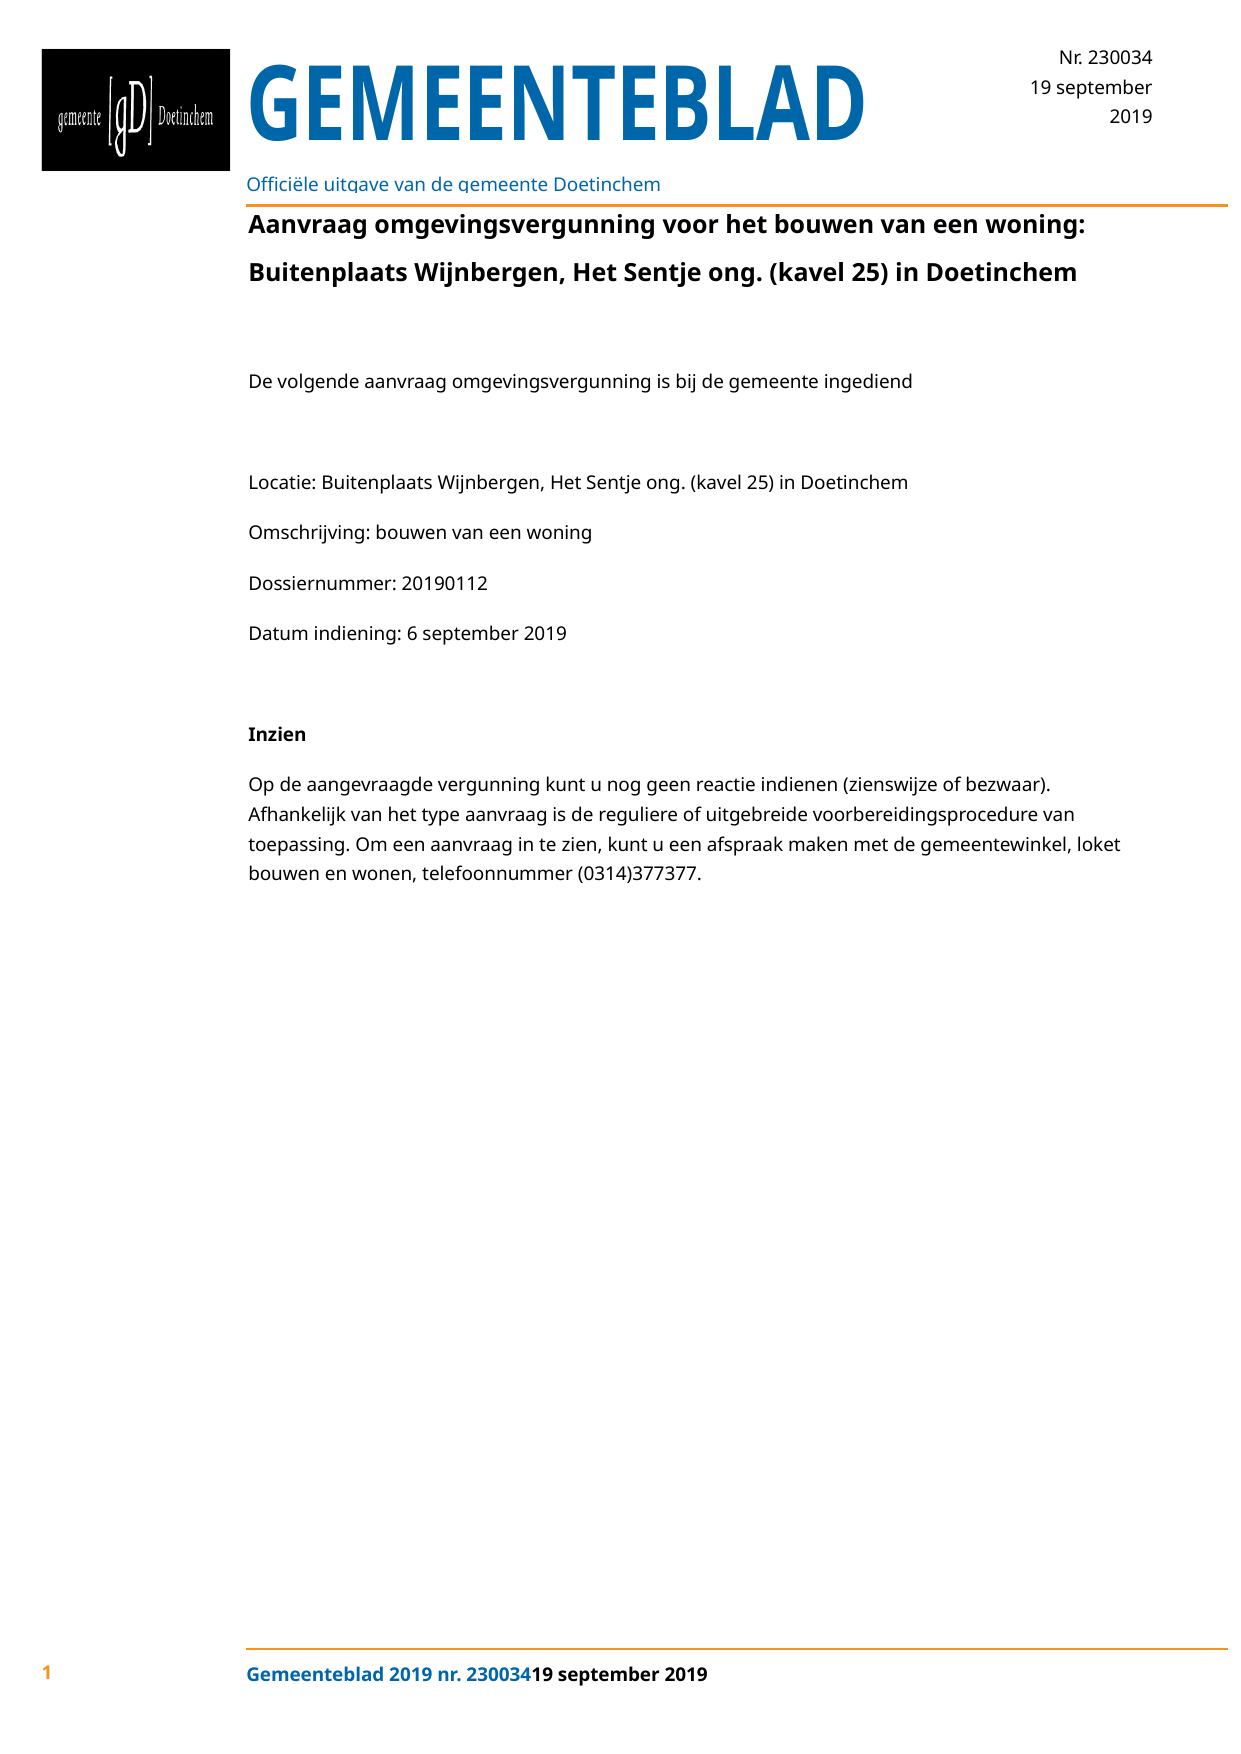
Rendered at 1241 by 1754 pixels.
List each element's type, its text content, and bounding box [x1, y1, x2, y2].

text De volgende aanvraag omgevingsvergunning is bij de gemeente ingediend [248, 368, 1152, 394]
text Datum indiening: 6 september 2019 [248, 620, 1152, 646]
text Omschrijving: bouwen van een woning [248, 519, 1152, 545]
text Inzien [248, 721, 1152, 747]
text Aanvraag omgevingsvergunning voor het bouwen van een woning: Buitenplaats Wijnbergen, Het Sentje ong. (kavel 25) in Doetinchem [248, 207, 1152, 288]
picture [41, 47, 231, 172]
text Dossiernummer: 20190112 [248, 570, 1152, 596]
text Op de aangevraagde vergunning kunt u nog geen reactie indienen (zienswijze of bezwaar). Afhankelijk van het type aanvraag is de reguliere of uitgebreide voorbereidingsprocedure van toepassing. Om een aanvraag in te zien, kunt u een afspraak maken met de gemeentewinkel, loket bouwen en wonen, telefoonnummer (0314)377377. [248, 772, 1152, 886]
text Locatie: Buitenplaats Wijnbergen, Het Sentje ong. (kavel 25) in Doetinchem [248, 469, 1152, 495]
